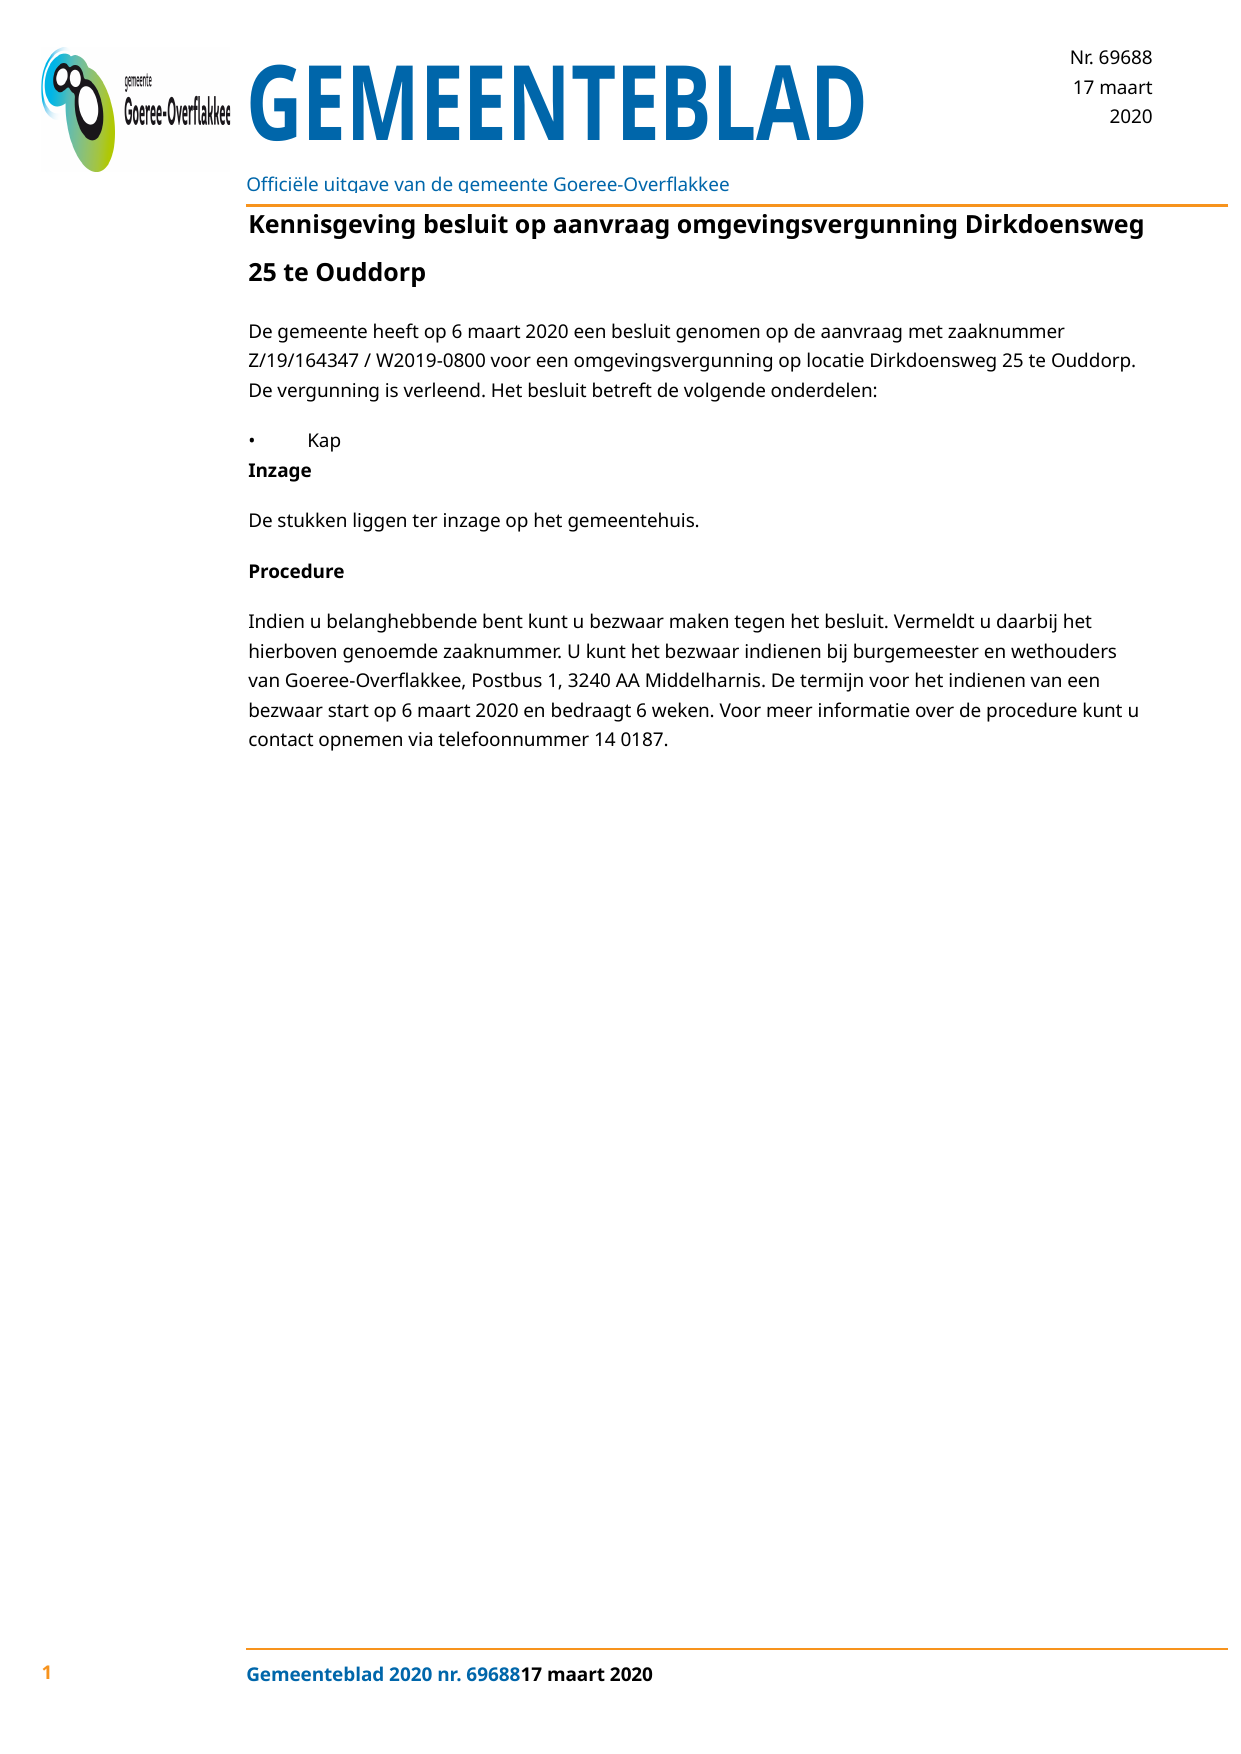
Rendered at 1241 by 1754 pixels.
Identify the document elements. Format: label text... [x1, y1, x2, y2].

text Indien u belanghebbende bent kunt u bezwaar maken tegen het besluit. Vermeldt u daarbij het hierboven genoemde zaaknummer. U kunt het bezwaar indienen bij burgemeester en wethouders van Goeree-Overflakkee, Postbus 1, 3240 AA Middelharnis. De termijn voor het indienen van een bezwaar start op 6 maart 2020 en bedraagt 6 weken. Voor meer informatie over de procedure kunt u contact opnemen via telefoonnummer 14 0187. [248, 608, 1152, 752]
list Kap [248, 427, 1152, 453]
picture [41, 47, 231, 172]
text Procedure [248, 558, 1152, 584]
text De gemeente heeft op 6 maart 2020 een besluit genomen op de aanvraag met zaaknummer Z/19/164347 / W2019-0800 voor een omgevingsvergunning op locatie Dirkdoensweg 25 te Ouddorp. De vergunning is verleend. Het besluit betreft de volgende onderdelen: [248, 318, 1152, 403]
text De stukken liggen ter inzage op het gemeentehuis. [248, 507, 1152, 533]
text Inzage [248, 457, 1152, 483]
text Kennisgeving besluit op aanvraag omgevingsvergunning Dirkdoensweg 25 te Ouddorp [248, 207, 1152, 288]
